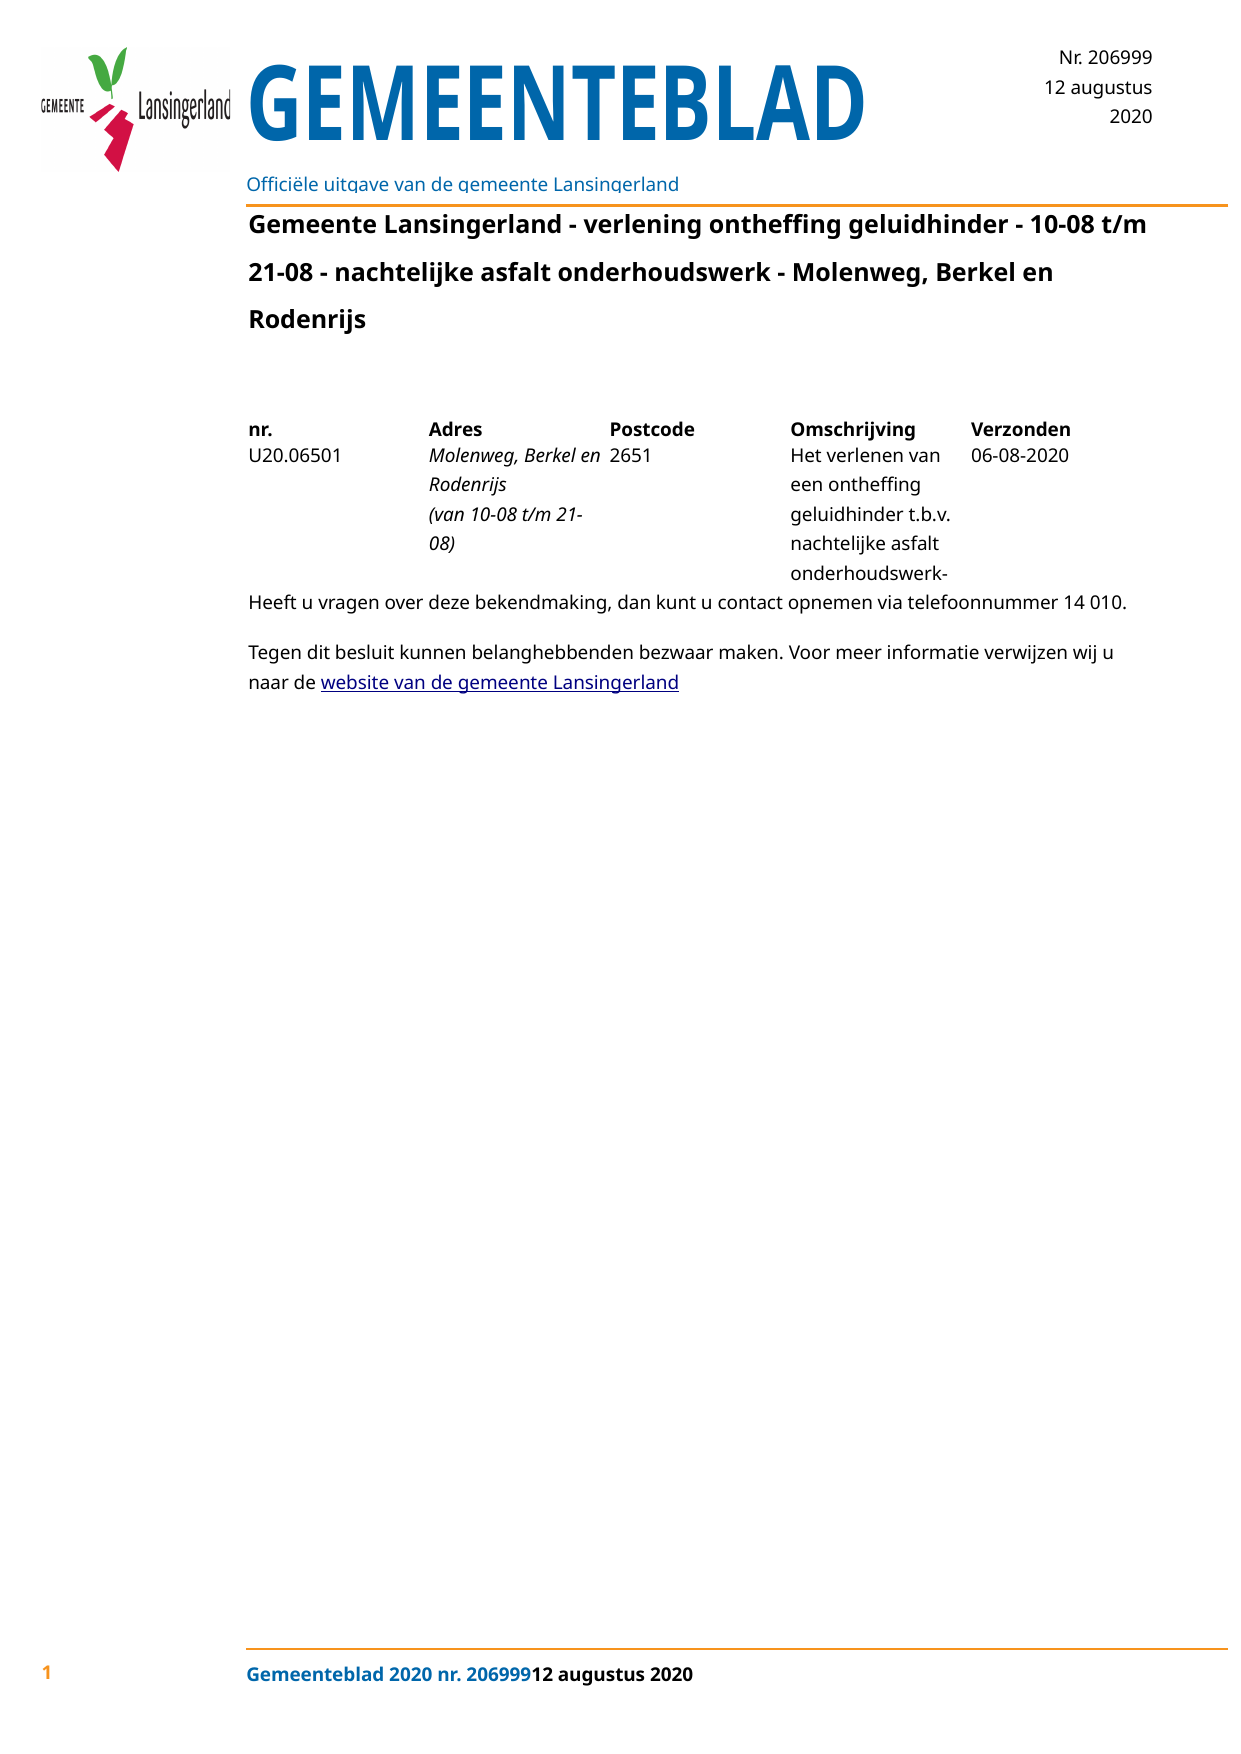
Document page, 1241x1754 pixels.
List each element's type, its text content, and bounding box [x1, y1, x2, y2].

text Tegen dit besluit kunnen belanghebbenden bezwaar maken. Voor meer informatie verwijzen wij u naar de website van de gemeente Lansingerland [248, 639, 1152, 695]
table_header Verzonden [971, 416, 1152, 442]
picture [41, 47, 231, 172]
table_cell Het verlenen van een ontheffing geluidhinder t.b.v. nachtelijke asfalt onderhoudswerk- [790, 442, 971, 586]
table_header nr. [248, 416, 429, 442]
table_cell 06-08-2020 [971, 442, 1152, 586]
table_header Adres [429, 416, 609, 442]
text Heeft u vragen over deze bekendmaking, dan kunt u contact opnemen via telefoonnummer 14 010. [248, 589, 1152, 615]
table_header Omschrijving [790, 416, 971, 442]
table_cell U20.06501 [248, 442, 429, 586]
table_cell 2651 [609, 442, 790, 586]
text Gemeente Lansingerland - verlening ontheffing geluidhinder - 10-08 t/m 21-08 - nachtelijke asfalt onderhoudswerk - Molenweg, Berkel en Rodenrijs [248, 207, 1152, 336]
table_header Postcode [609, 416, 790, 442]
table_cell Molenweg, Berkel en Rodenrijs (van 10-08 t/m 21-08) [429, 442, 609, 586]
